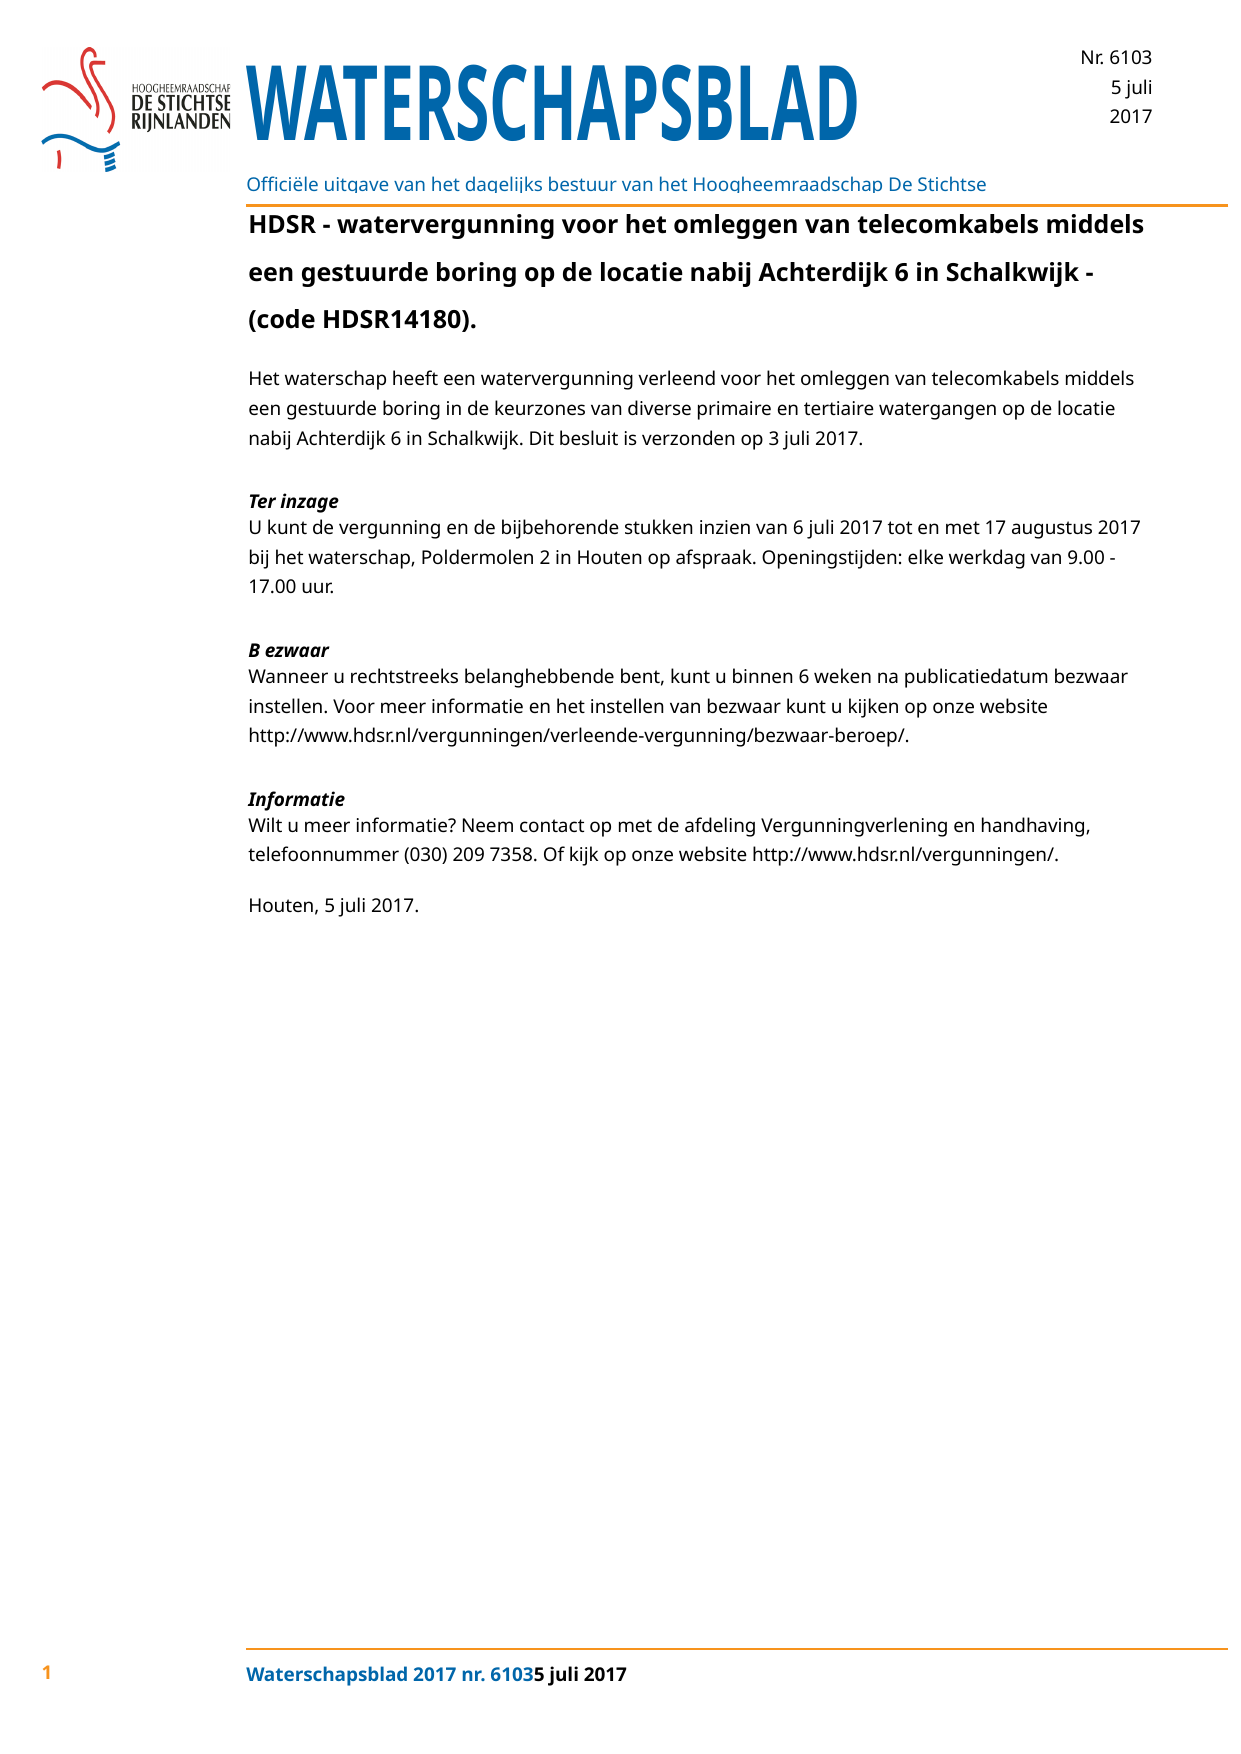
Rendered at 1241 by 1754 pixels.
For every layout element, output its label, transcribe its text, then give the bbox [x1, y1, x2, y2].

text HDSR - watervergunning voor het omleggen van telecomkabels middels een gestuurde boring op de locatie nabij Achterdijk 6 in Schalkwijk - (code HDSR14180). [248, 207, 1152, 336]
text U kunt de vergunning en de bijbehorende stukken inzien van 6 juli 2017 tot en met 17 augustus 2017 bij het waterschap, Poldermolen 2 in Houten op afspraak. Openingstijden: elke werkdag van 9.00 - 17.00 uur. [248, 514, 1152, 599]
picture [41, 47, 231, 172]
text Het waterschap heeft een watervergunning verleend voor het omleggen van telecomkabels middels een gestuurde boring in de keurzones van diverse primaire en tertiaire watergangen op de locatie nabij Achterdijk 6 in Schalkwijk. Dit besluit is verzonden op 3 juli 2017. [248, 366, 1152, 450]
text B ezwaar [248, 637, 1152, 663]
text Informatie [248, 786, 1152, 812]
text Houten, 5 juli 2017. [248, 892, 1152, 918]
text Ter inzage [248, 489, 1152, 514]
text Wilt u meer informatie? Neem contact op met de afdeling Vergunningverlening en handhaving, telefoonnummer (030) 209 7358. Of kijk op onze website http://www.hdsr.nl/vergunningen/. [248, 812, 1152, 867]
text Wanneer u rechtstreeks belanghebbende bent, kunt u binnen 6 weken na publicatiedatum bezwaar instellen. Voor meer informatie en het instellen van bezwaar kunt u kijken op onze website http://www.hdsr.nl/vergunningen/verleende-vergunning/bezwaar-beroep/. [248, 663, 1152, 748]
